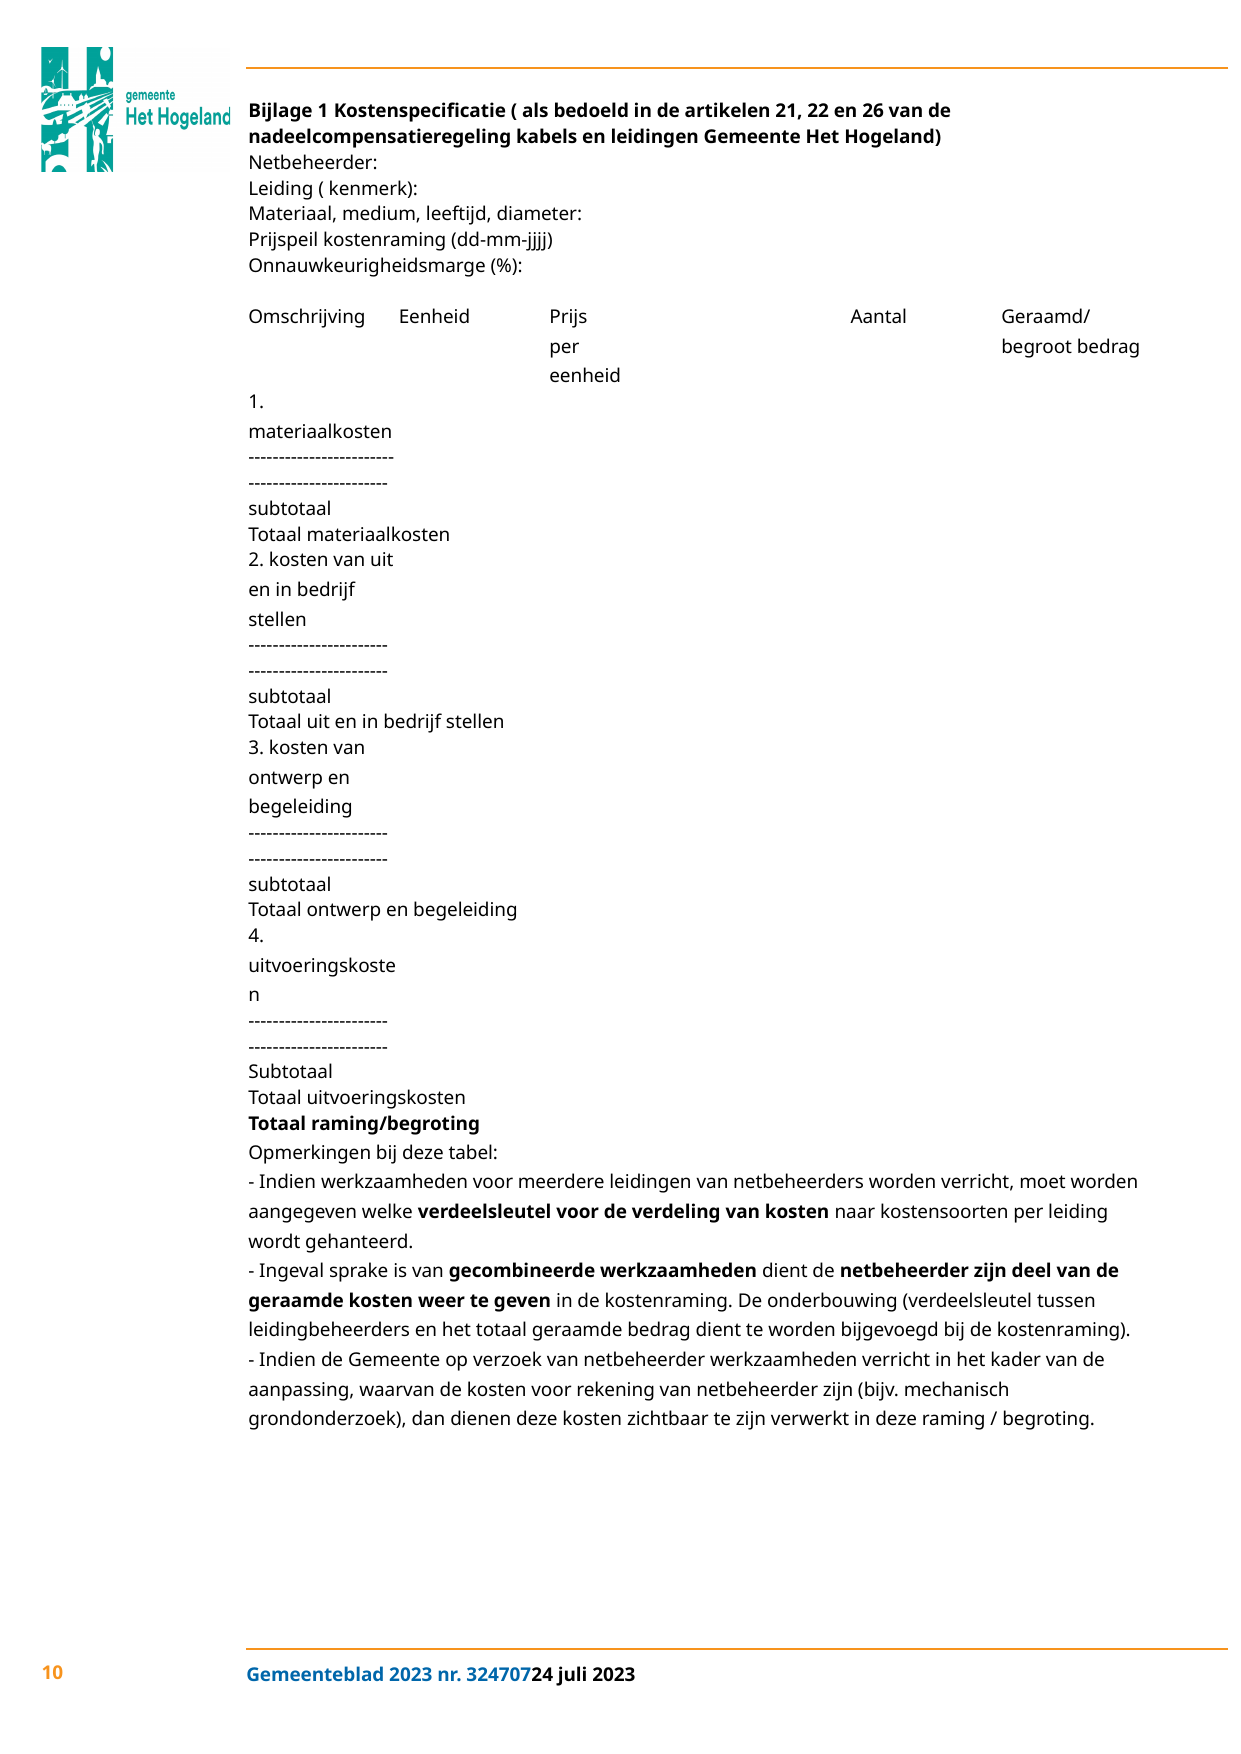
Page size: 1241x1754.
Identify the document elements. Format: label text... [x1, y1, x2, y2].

table_header [700, 149, 1152, 175]
table_cell [1001, 1007, 1152, 1033]
table_cell ----------------------- [248, 1033, 398, 1059]
text - Ingeval sprake is van gecombineerde werkzaamheden dient de netbeheerder zijn deel van de geraamde kosten weer te geven in de kostenraming. De onderbouwing (verdeelsleutel tussen leidingbeheerders en het totaal geraamde bedrag dient te worden bijgevoegd bij de kostenraming). [248, 1257, 1152, 1342]
table_cell [850, 470, 1001, 495]
table_cell [399, 922, 549, 1007]
table_cell [850, 444, 1001, 469]
table_cell Totaal ontwerp en begeleiding [248, 897, 1001, 922]
table_cell [1001, 735, 1152, 819]
table_cell Totaal raming/begroting [248, 1110, 1001, 1136]
table_cell Eenheid [399, 304, 549, 388]
table_cell [399, 819, 549, 845]
table_cell [399, 444, 549, 469]
table_cell [399, 657, 549, 683]
table_cell Materiaal, medium, leeftijd, diameter: [248, 201, 700, 226]
table_cell [1001, 389, 1152, 444]
table_cell [549, 657, 850, 683]
table_cell [399, 547, 549, 632]
table_cell ----------------------- [248, 632, 398, 657]
table_cell [850, 389, 1001, 444]
table_cell [850, 819, 1001, 845]
table_cell [1001, 1033, 1152, 1059]
table_cell [399, 495, 549, 521]
table_cell [549, 735, 850, 819]
table_cell [1001, 444, 1152, 469]
table_cell [248, 278, 700, 303]
table_cell ----------------------- [248, 845, 398, 871]
table_cell ----------------------- [248, 1007, 398, 1033]
table_cell Subtotaal [248, 1059, 1001, 1084]
table_cell Onnauwkeurigheidsmarge (%): [248, 252, 700, 278]
table_cell [1001, 657, 1152, 683]
table_cell ----------------------- [248, 470, 398, 495]
table_cell Aantal [850, 304, 1001, 388]
table_cell [399, 1033, 549, 1059]
table_cell [1001, 683, 1152, 709]
table_cell [549, 389, 850, 444]
table_cell [850, 845, 1001, 871]
table_cell [1001, 871, 1152, 897]
table_cell [549, 470, 850, 495]
table_cell [1001, 845, 1152, 871]
table_cell 3. kosten van ontwerp en begeleiding [248, 735, 398, 819]
table_cell [1001, 922, 1152, 1007]
table_cell [549, 819, 850, 845]
table_cell [1001, 547, 1152, 632]
table_cell ----------------------- [248, 819, 398, 845]
table_cell Totaal uit en in bedrijf stellen [248, 709, 1001, 734]
table_cell [399, 871, 1001, 897]
table_cell [700, 201, 1152, 226]
table_cell ----------------------- [248, 657, 398, 683]
table_cell [850, 922, 1001, 1007]
text Opmerkingen bij deze tabel: [248, 1139, 1152, 1165]
table_cell [1001, 1084, 1152, 1110]
table_cell [1001, 897, 1152, 922]
table_cell [1001, 1110, 1152, 1136]
text - Indien werkzaamheden voor meerdere leidingen van netbeheerders worden verricht, moet worden aangegeven welke verdeelsleutel voor de verdeling van kosten naar kostensoorten per leiding wordt gehanteerd. [248, 1169, 1152, 1253]
table_cell [1001, 1059, 1152, 1084]
table_cell [700, 175, 1152, 201]
table_cell [399, 735, 549, 819]
table_cell subtotaal [248, 871, 398, 897]
table_cell [850, 632, 1001, 657]
text - Indien de Gemeente op verzoek van netbeheerder werkzaamheden verricht in het kader van de aanpassing, waarvan de kosten voor rekening van netbeheerder zijn (bijv. mechanisch grondonderzoek), dan dienen deze kosten zichtbaar te zijn verwerkt in deze raming / begroting. [248, 1346, 1152, 1431]
table_cell Omschrijving [248, 304, 398, 388]
table_cell 4. uitvoeringskosten [248, 922, 398, 1007]
table_cell [549, 922, 850, 1007]
table_cell [549, 845, 850, 871]
table_cell [549, 632, 850, 657]
table_cell [399, 845, 549, 871]
picture [41, 47, 231, 172]
table_cell [1001, 495, 1152, 521]
table_cell [549, 1007, 850, 1033]
table_cell [1001, 819, 1152, 845]
table_cell [700, 278, 1152, 303]
table_cell Totaal uitvoeringskosten [248, 1084, 1001, 1110]
text Bijlage 1 Kostenspecificatie ( als bedoeld in de artikelen 21, 22 en 26 van de nadeelcompensatieregeling kabels en leidingen Gemeente Het Hogeland) [248, 95, 1152, 149]
table_cell [1001, 521, 1152, 547]
table_cell [549, 444, 850, 469]
table_cell [399, 470, 549, 495]
table_cell Prijs per eenheid [549, 304, 850, 388]
table_cell ------------------------ [248, 444, 398, 469]
table_cell [1001, 632, 1152, 657]
table_cell [1001, 470, 1152, 495]
table_cell [399, 1007, 549, 1033]
table_cell 2. kosten van uit en in bedrijf stellen [248, 547, 398, 632]
table_cell Prijspeil kostenraming (dd-mm-jjjj) [248, 226, 700, 252]
table_cell Totaal materiaalkosten [248, 521, 1001, 547]
table_cell [399, 632, 549, 657]
table_cell [549, 495, 850, 521]
table_cell [850, 547, 1001, 632]
table_cell [700, 252, 1152, 278]
table_cell [549, 1033, 850, 1059]
table_cell Leiding ( kenmerk): [248, 175, 700, 201]
table_cell [700, 226, 1152, 252]
table_cell subtotaal [248, 495, 398, 521]
table_cell subtotaal [248, 683, 1001, 709]
table_cell [399, 389, 549, 444]
table_cell [850, 1007, 1001, 1033]
table_cell [850, 657, 1001, 683]
table_cell [549, 547, 850, 632]
table_header Netbeheerder: [248, 149, 700, 175]
table_cell [850, 495, 1001, 521]
table_cell [850, 735, 1001, 819]
table_cell Geraamd/begroot bedrag [1001, 304, 1152, 388]
table_cell [1001, 709, 1152, 734]
table_cell 1. materiaalkosten [248, 389, 398, 444]
table_cell [850, 1033, 1001, 1059]
